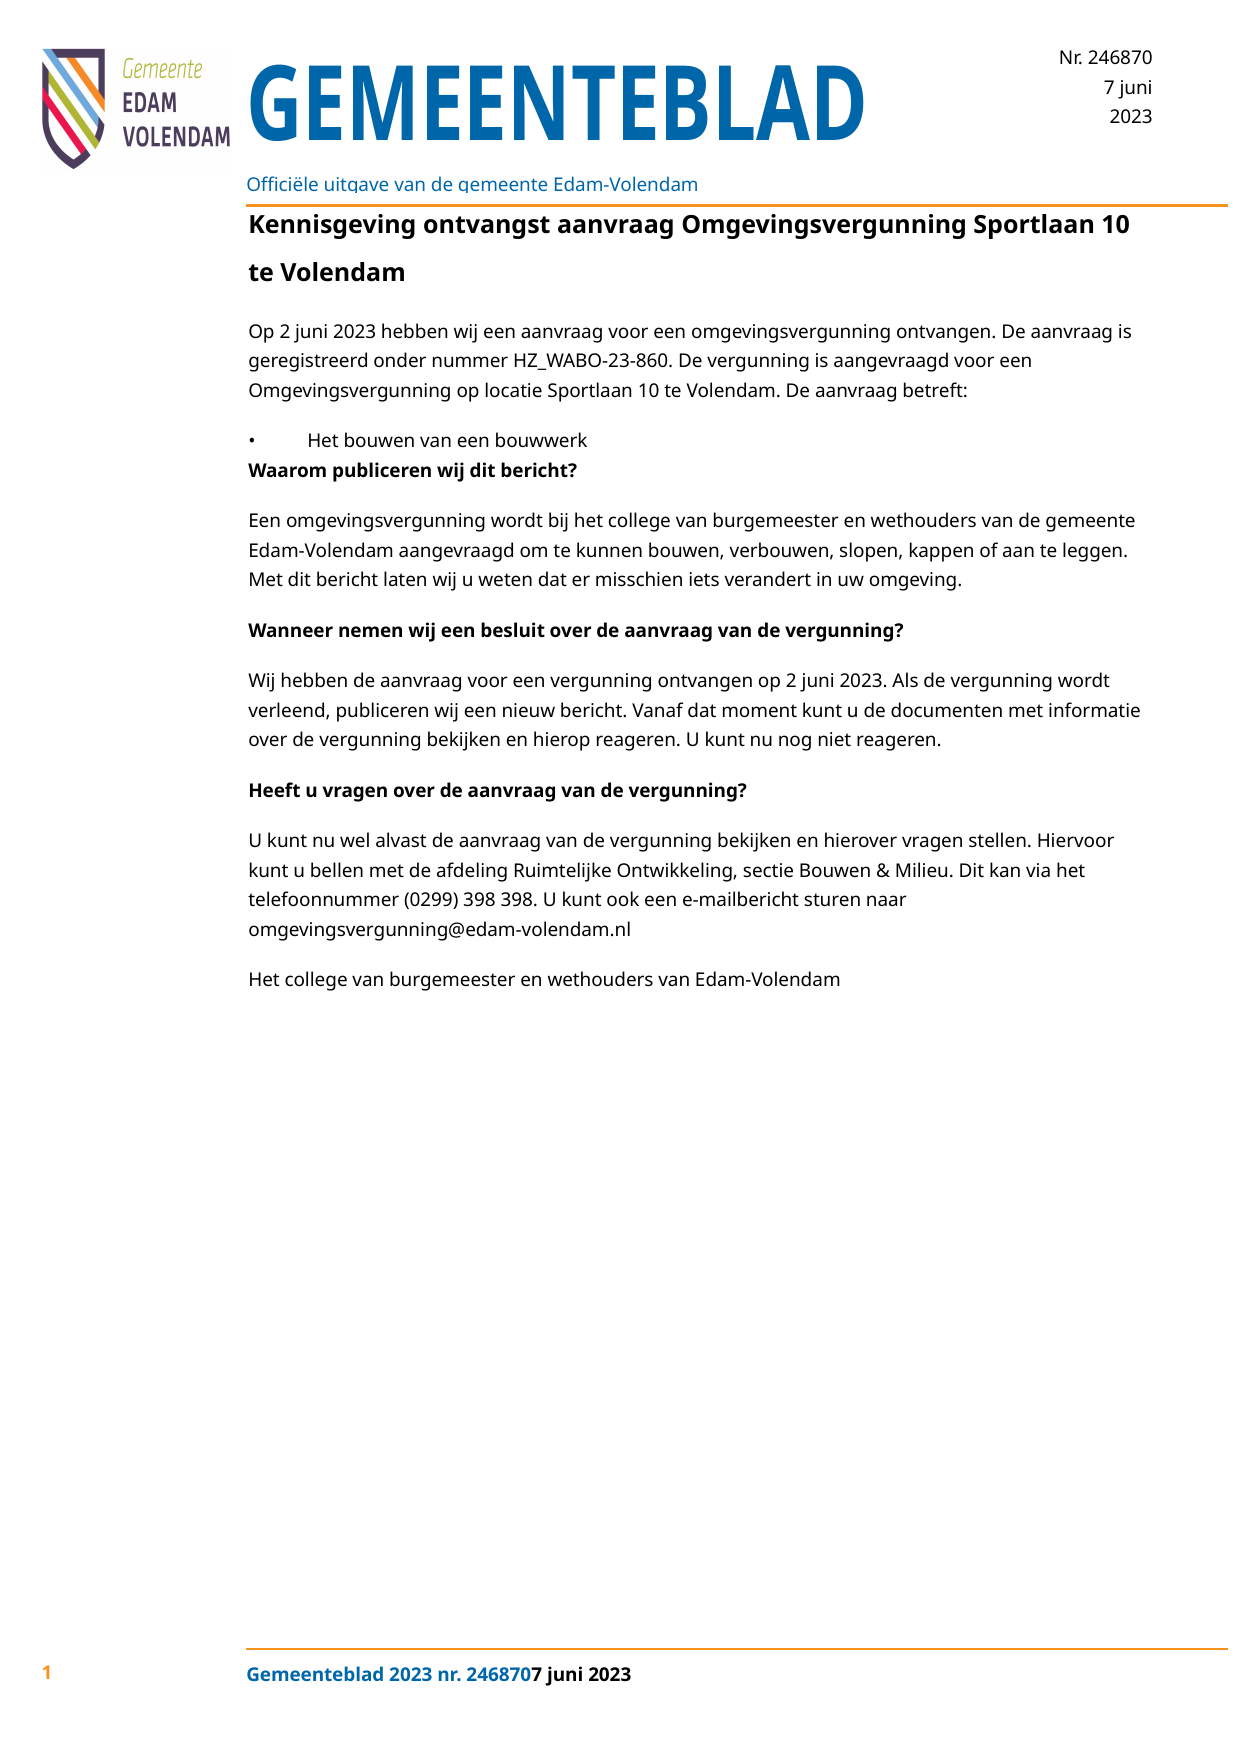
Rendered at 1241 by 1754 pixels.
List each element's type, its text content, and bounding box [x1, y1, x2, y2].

text Het college van burgemeester en wethouders van Edam-Volendam [248, 967, 1152, 992]
text Wanneer nemen wij een besluit over de aanvraag van de vergunning? [248, 617, 1152, 643]
text U kunt nu wel alvast de aanvraag van de vergunning bekijken en hierover vragen stellen. Hiervoor kunt u bellen met de afdeling Ruimtelijke Ontwikkeling, sectie Bouwen & Milieu. Dit kan via het telefoonnummer (0299) 398 398. U kunt ook een e-mailbericht sturen naar omgevingsvergunning@edam-volendam.nl [248, 827, 1152, 942]
picture [41, 47, 231, 172]
text Waarom publiceren wij dit bericht? [248, 457, 1152, 483]
text Een omgevingsvergunning wordt bij het college van burgemeester en wethouders van de gemeente Edam-Volendam aangevraagd om te kunnen bouwen, verbouwen, slopen, kappen of aan te leggen. Met dit bericht laten wij u weten dat er misschien iets verandert in uw omgeving. [248, 507, 1152, 592]
text Heeft u vragen over de aanvraag van de vergunning? [248, 777, 1152, 803]
text Op 2 juni 2023 hebben wij een aanvraag voor een omgevingsvergunning ontvangen. De aanvraag is geregistreerd onder nummer HZ_WABO-23-860. De vergunning is aangevraagd voor een Omgevingsvergunning op locatie Sportlaan 10 te Volendam. De aanvraag betreft: [248, 318, 1152, 403]
list Het bouwen van een bouwwerk [248, 427, 1152, 453]
text Kennisgeving ontvangst aanvraag Omgevingsvergunning Sportlaan 10 te Volendam [248, 207, 1152, 288]
text Wij hebben de aanvraag voor een vergunning ontvangen op 2 juni 2023. Als de vergunning wordt verleend, publiceren wij een nieuw bericht. Vanaf dat moment kunt u de documenten met informatie over de vergunning bekijken en hierop reageren. U kunt nu nog niet reageren. [248, 667, 1152, 752]
